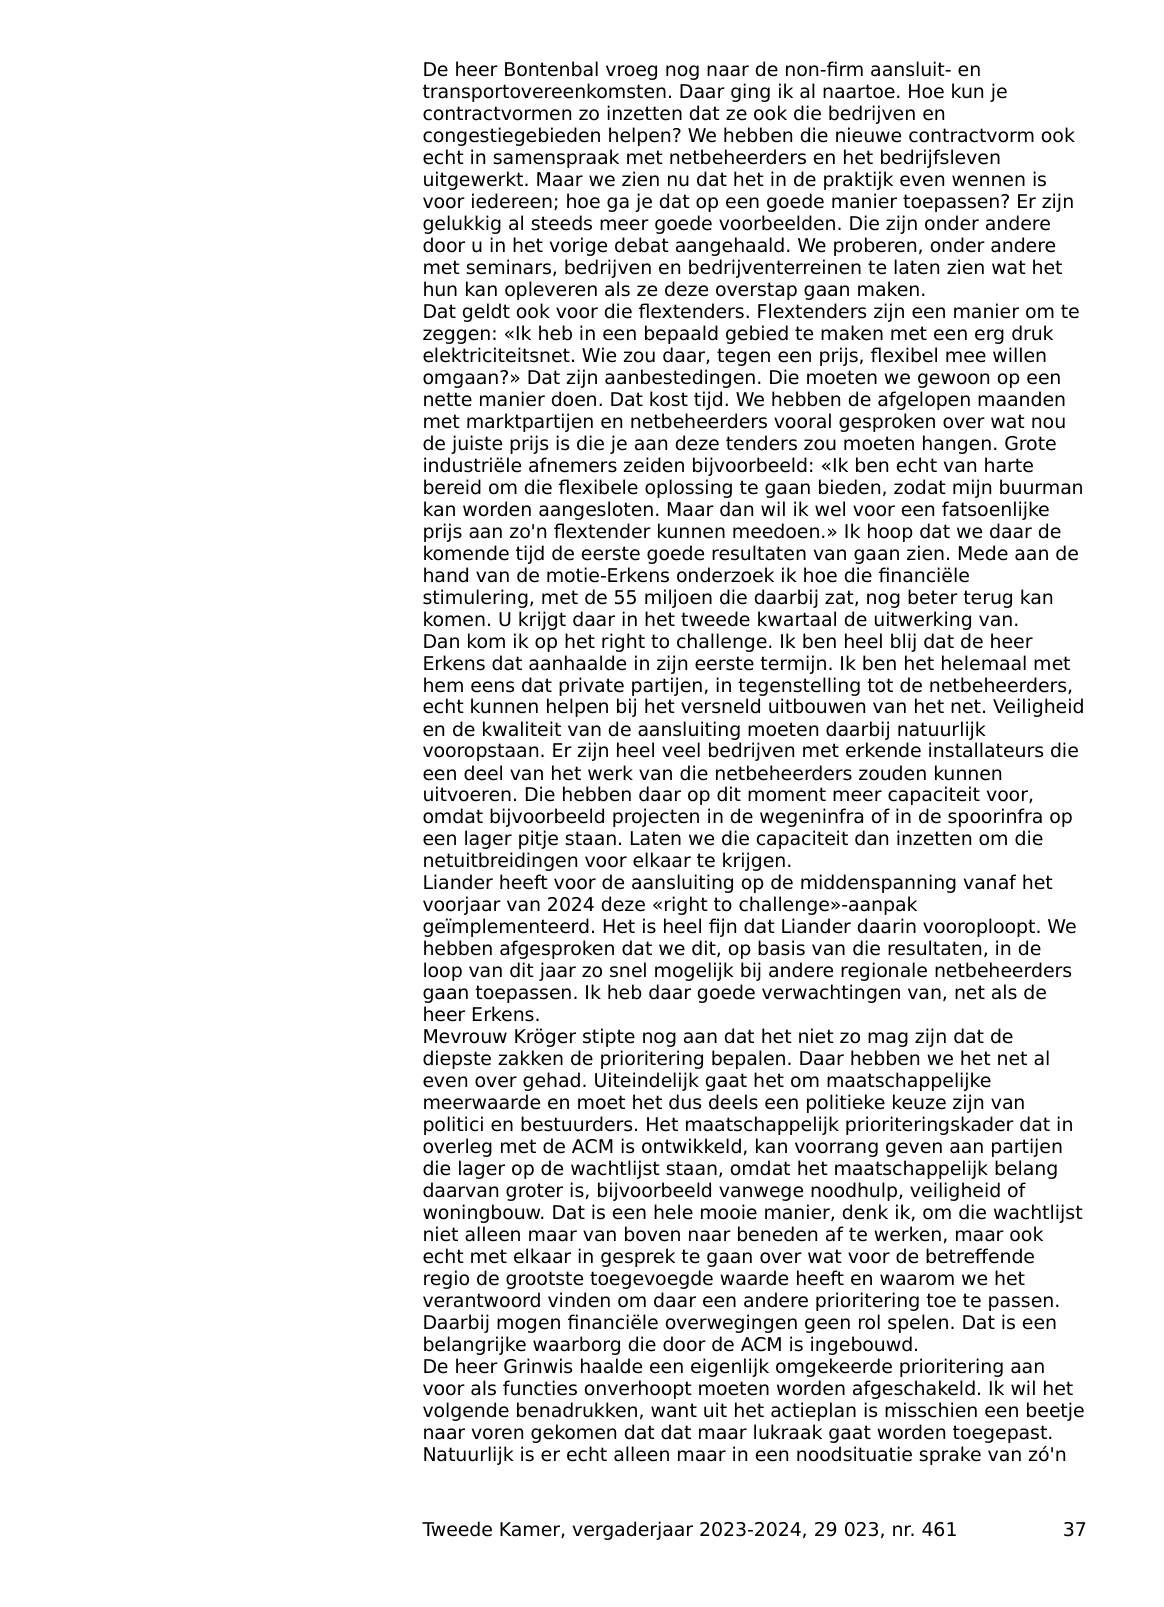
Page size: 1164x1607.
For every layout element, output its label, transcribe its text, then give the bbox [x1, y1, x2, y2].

text De heer Grinwis haalde een eigenlijk omgekeerde prioritering aan voor als functies onverhoopt moeten worden afgeschakeld. Ik wil het volgende benadrukken, want uit het actieplan is misschien een beetje naar voren gekomen dat dat maar lukraak gaat worden toegepast. Natuurlijk is er echt alleen maar in een noodsituatie sprake van zó'n [422, 1356, 1087, 1466]
text Liander heeft voor de aansluiting op de middenspanning vanaf het voorjaar van 2024 deze «right to challenge»-aanpak geïmplementeerd. Het is heel fijn dat Liander daarin vooroploopt. We hebben afgesproken dat we dit, op basis van die resultaten, in de loop van dit jaar zo snel mogelijk bij andere regionale netbeheerders gaan toepassen. Ik heb daar goede verwachtingen van, net als de heer Erkens. [422, 872, 1087, 1026]
text Dat geldt ook voor die flextenders. Flextenders zijn een manier om te zeggen: «Ik heb in een bepaald gebied te maken met een erg druk elektriciteitsnet. Wie zou daar, tegen een prijs, flexibel mee willen omgaan?» Dat zijn aanbestedingen. Die moeten we gewoon op een nette manier doen. Dat kost tijd. We hebben de afgelopen maanden met marktpartijen en netbeheerders vooral gesproken over wat nou de juiste prijs is die je aan deze tenders zou moeten hangen. Grote industriële afnemers zeiden bijvoorbeeld: «Ik ben echt van harte bereid om die flexibele oplossing te gaan bieden, zodat mijn buurman kan worden aangesloten. Maar dan wil ik wel voor een fatsoenlijke prijs aan zo'n flextender kunnen meedoen.» Ik hoop dat we daar de komende tijd de eerste goede resultaten van gaan zien. Mede aan de hand van de motie-Erkens onderzoek ik hoe die financiële stimulering, met de 55 miljoen die daarbij zat, nog beter terug kan komen. U krijgt daar in het tweede kwartaal de uitwerking van. [422, 301, 1087, 631]
text Mevrouw Kröger stipte nog aan dat het niet zo mag zijn dat de diepste zakken de prioritering bepalen. Daar hebben we het net al even over gehad. Uiteindelijk gaat het om maatschappelijke meerwaarde en moet het dus deels een politieke keuze zijn van politici en bestuurders. Het maatschappelijk prioriteringskader dat in overleg met de ACM is ontwikkeld, kan voorrang geven aan partijen die lager op de wachtlijst staan, omdat het maatschappelijk belang daarvan groter is, bijvoorbeeld vanwege noodhulp, veiligheid of woningbouw. Dat is een hele mooie manier, denk ik, om die wachtlijst niet alleen maar van boven naar beneden af te werken, maar ook echt met elkaar in gesprek te gaan over wat voor de betreffende regio de grootste toegevoegde waarde heeft en waarom we het verantwoord vinden om daar een andere prioritering toe te passen. Daarbij mogen financiële overwegingen geen rol spelen. Dat is een belangrijke waarborg die door de ACM is ingebouwd. [422, 1026, 1087, 1356]
text Dan kom ik op het right to challenge. Ik ben heel blij dat de heer Erkens dat aanhaalde in zijn eerste termijn. Ik ben het helemaal met hem eens dat private partijen, in tegenstelling tot de netbeheerders, echt kunnen helpen bij het versneld uitbouwen van het net. Veiligheid en de kwaliteit van de aansluiting moeten daarbij natuurlijk vooropstaan. Er zijn heel veel bedrijven met erkende installateurs die een deel van het werk van die netbeheerders zouden kunnen uitvoeren. Die hebben daar op dit moment meer capaciteit voor, omdat bijvoorbeeld projecten in de wegeninfra of in de spoorinfra op een lager pitje staan. Laten we die capaciteit dan inzetten om die netuitbreidingen voor elkaar te krijgen. [422, 631, 1087, 872]
text De heer Bontenbal vroeg nog naar de non-firm aansluit- en transportovereenkomsten. Daar ging ik al naartoe. Hoe kun je contractvormen zo inzetten dat ze ook die bedrijven en congestiegebieden helpen? We hebben die nieuwe contractvorm ook echt in samenspraak met netbeheerders en het bedrijfsleven uitgewerkt. Maar we zien nu dat het in de praktijk even wennen is voor iedereen; hoe ga je dat op een goede manier toepassen? Er zijn gelukkig al steeds meer goede voorbeelden. Die zijn onder andere door u in het vorige debat aangehaald. We proberen, onder andere met seminars, bedrijven en bedrijventerreinen te laten zien wat het hun kan opleveren als ze deze overstap gaan maken. [422, 59, 1087, 301]
